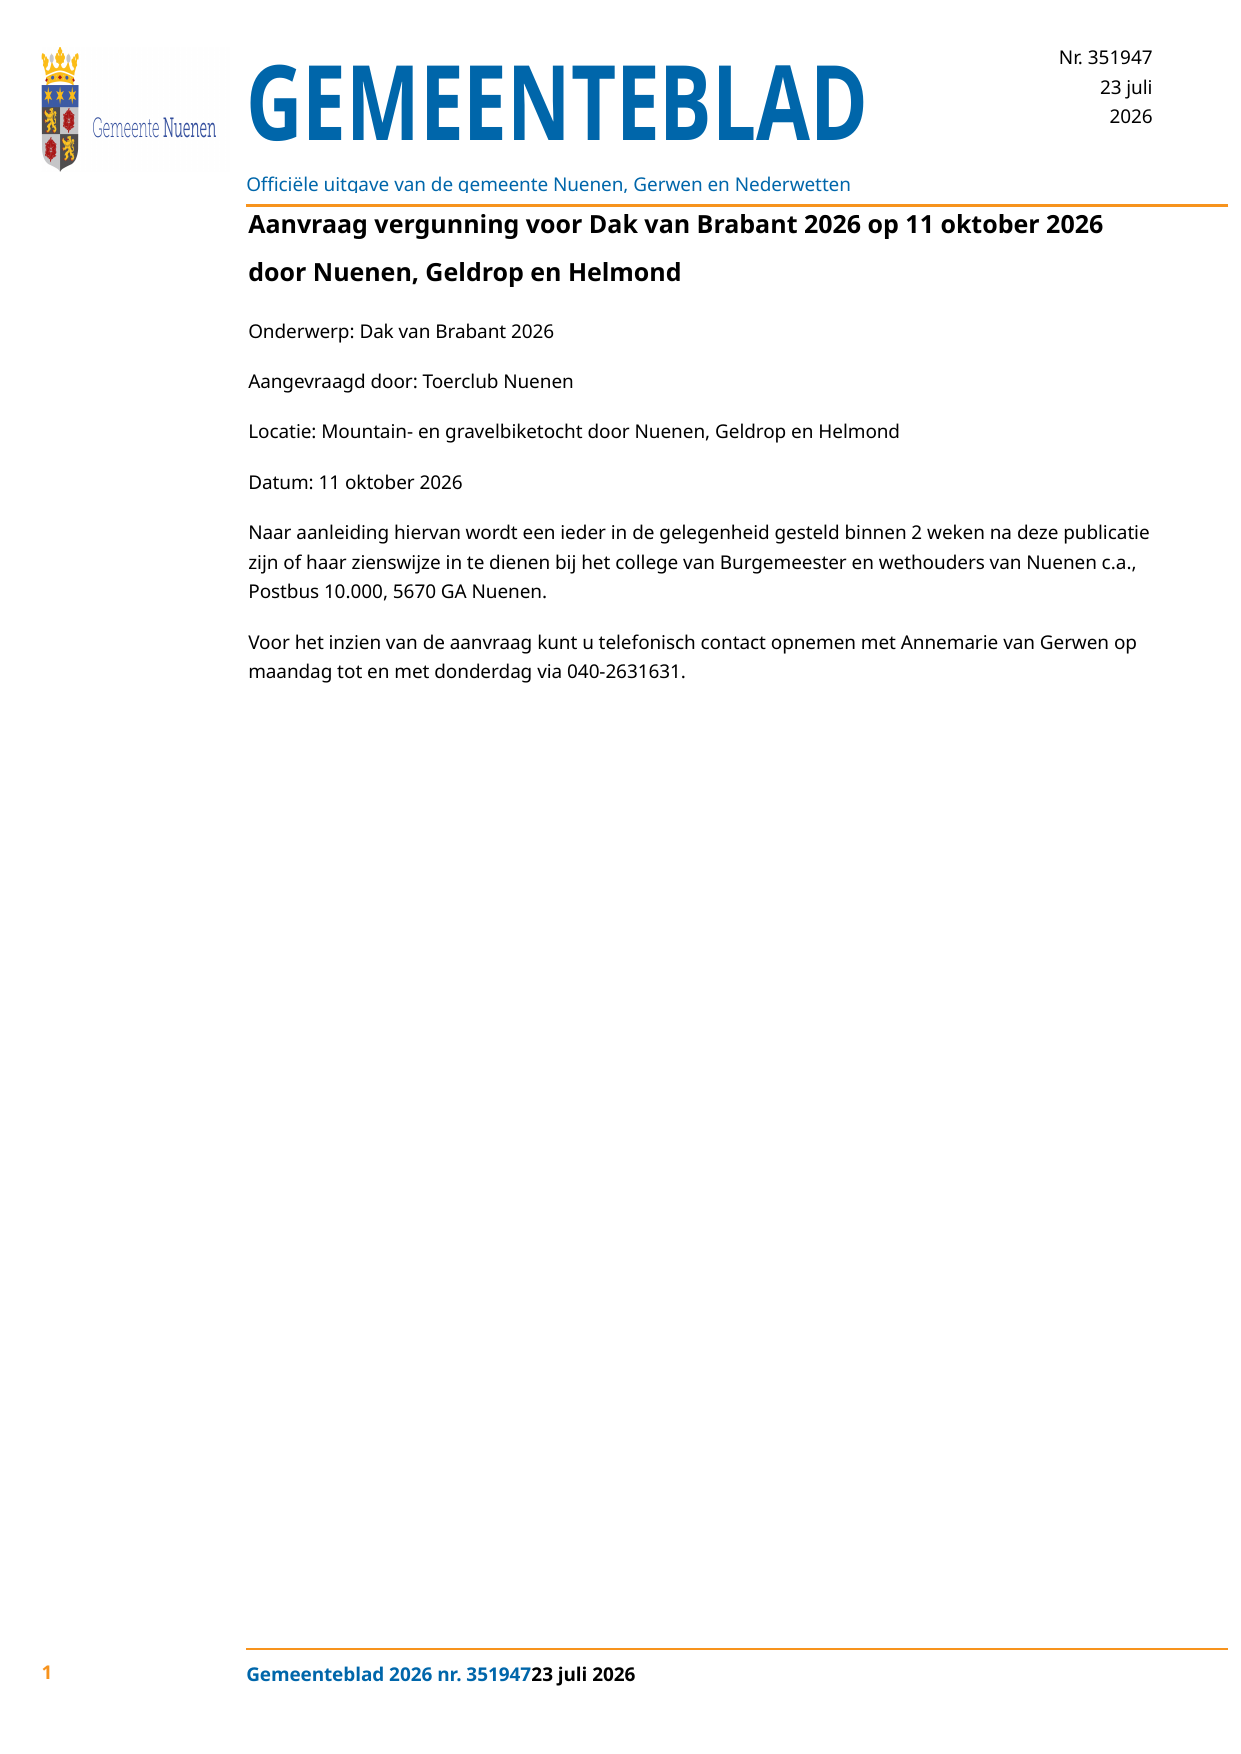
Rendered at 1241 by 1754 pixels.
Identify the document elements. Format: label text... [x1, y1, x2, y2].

text Aangevraagd door: Toerclub Nuenen [248, 368, 1152, 394]
text Locatie: Mountain- en gravelbiketocht door Nuenen, Geldrop en Helmond [248, 419, 1152, 444]
text Naar aanleiding hiervan wordt een ieder in de gelegenheid gesteld binnen 2 weken na deze publicatie zijn of haar zienswijze in te dienen bij het college van Burgemeester en wethouders van Nuenen c.a., Postbus 10.000, 5670 GA Nuenen. [248, 519, 1152, 604]
picture [41, 47, 231, 172]
text Voor het inzien van de aanvraag kunt u telefonisch contact opnemen met Annemarie van Gerwen op maandag tot en met donderdag via 040-2631631. [248, 629, 1152, 684]
text Onderwerp: Dak van Brabant 2026 [248, 318, 1152, 344]
text Datum: 11 oktober 2026 [248, 469, 1152, 495]
text Aanvraag vergunning voor Dak van Brabant 2026 op 11 oktober 2026 door Nuenen, Geldrop en Helmond [248, 207, 1152, 288]
